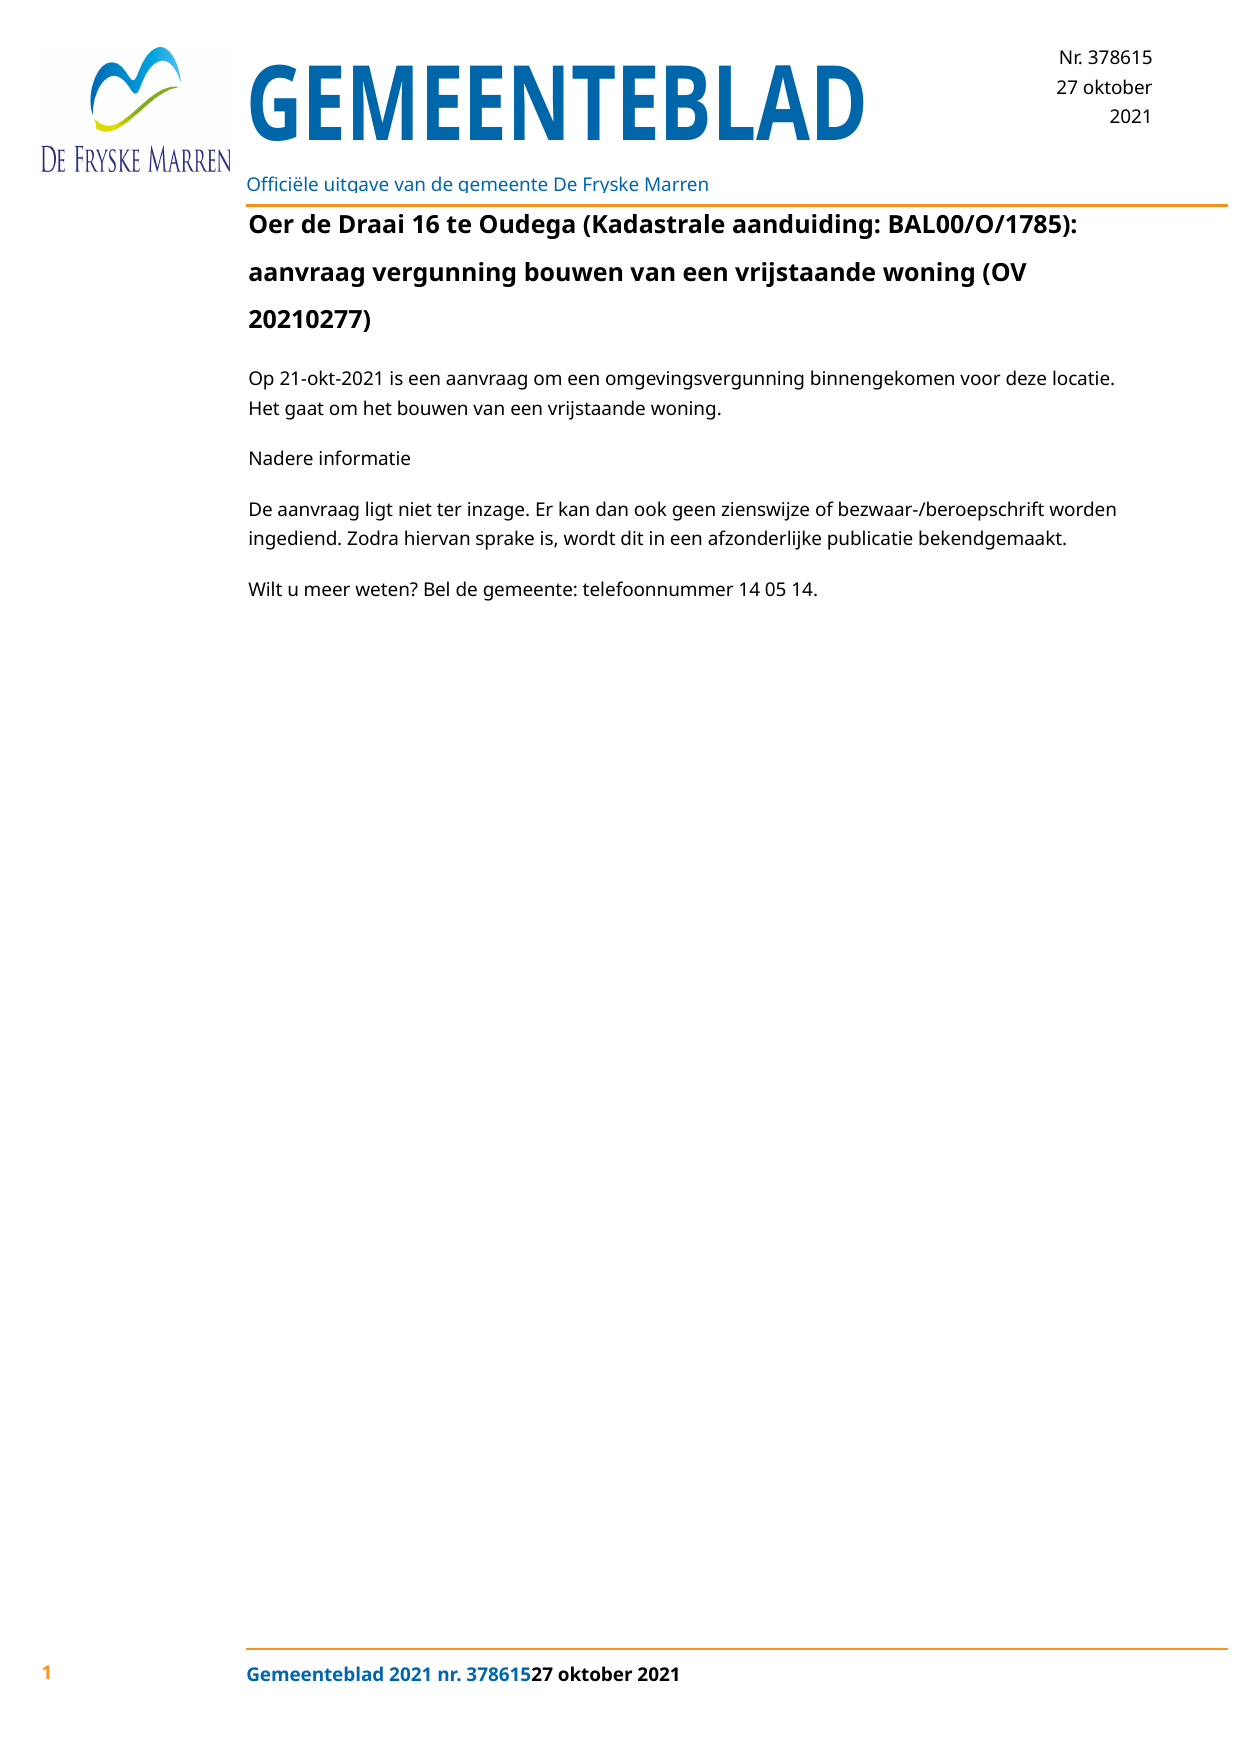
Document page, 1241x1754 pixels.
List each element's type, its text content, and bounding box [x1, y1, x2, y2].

text Wilt u meer weten? Bel de gemeente: telefoonnummer 14 05 14. [248, 576, 1152, 602]
text Nadere informatie [248, 446, 1152, 471]
text De aanvraag ligt niet ter inzage. Er kan dan ook geen zienswijze of bezwaar-/beroepschrift worden ingediend. Zodra hiervan sprake is, wordt dit in een afzonderlijke publicatie bekendgemaakt. [248, 496, 1152, 551]
text Oer de Draai 16 te Oudega (Kadastrale aanduiding: BAL00/O/1785): aanvraag vergunning bouwen van een vrijstaande woning (OV 20210277) [248, 207, 1152, 336]
picture [41, 47, 231, 172]
text Op 21-okt-2021 is een aanvraag om een omgevingsvergunning binnengekomen voor deze locatie. Het gaat om het bouwen van een vrijstaande woning. [248, 366, 1152, 421]
